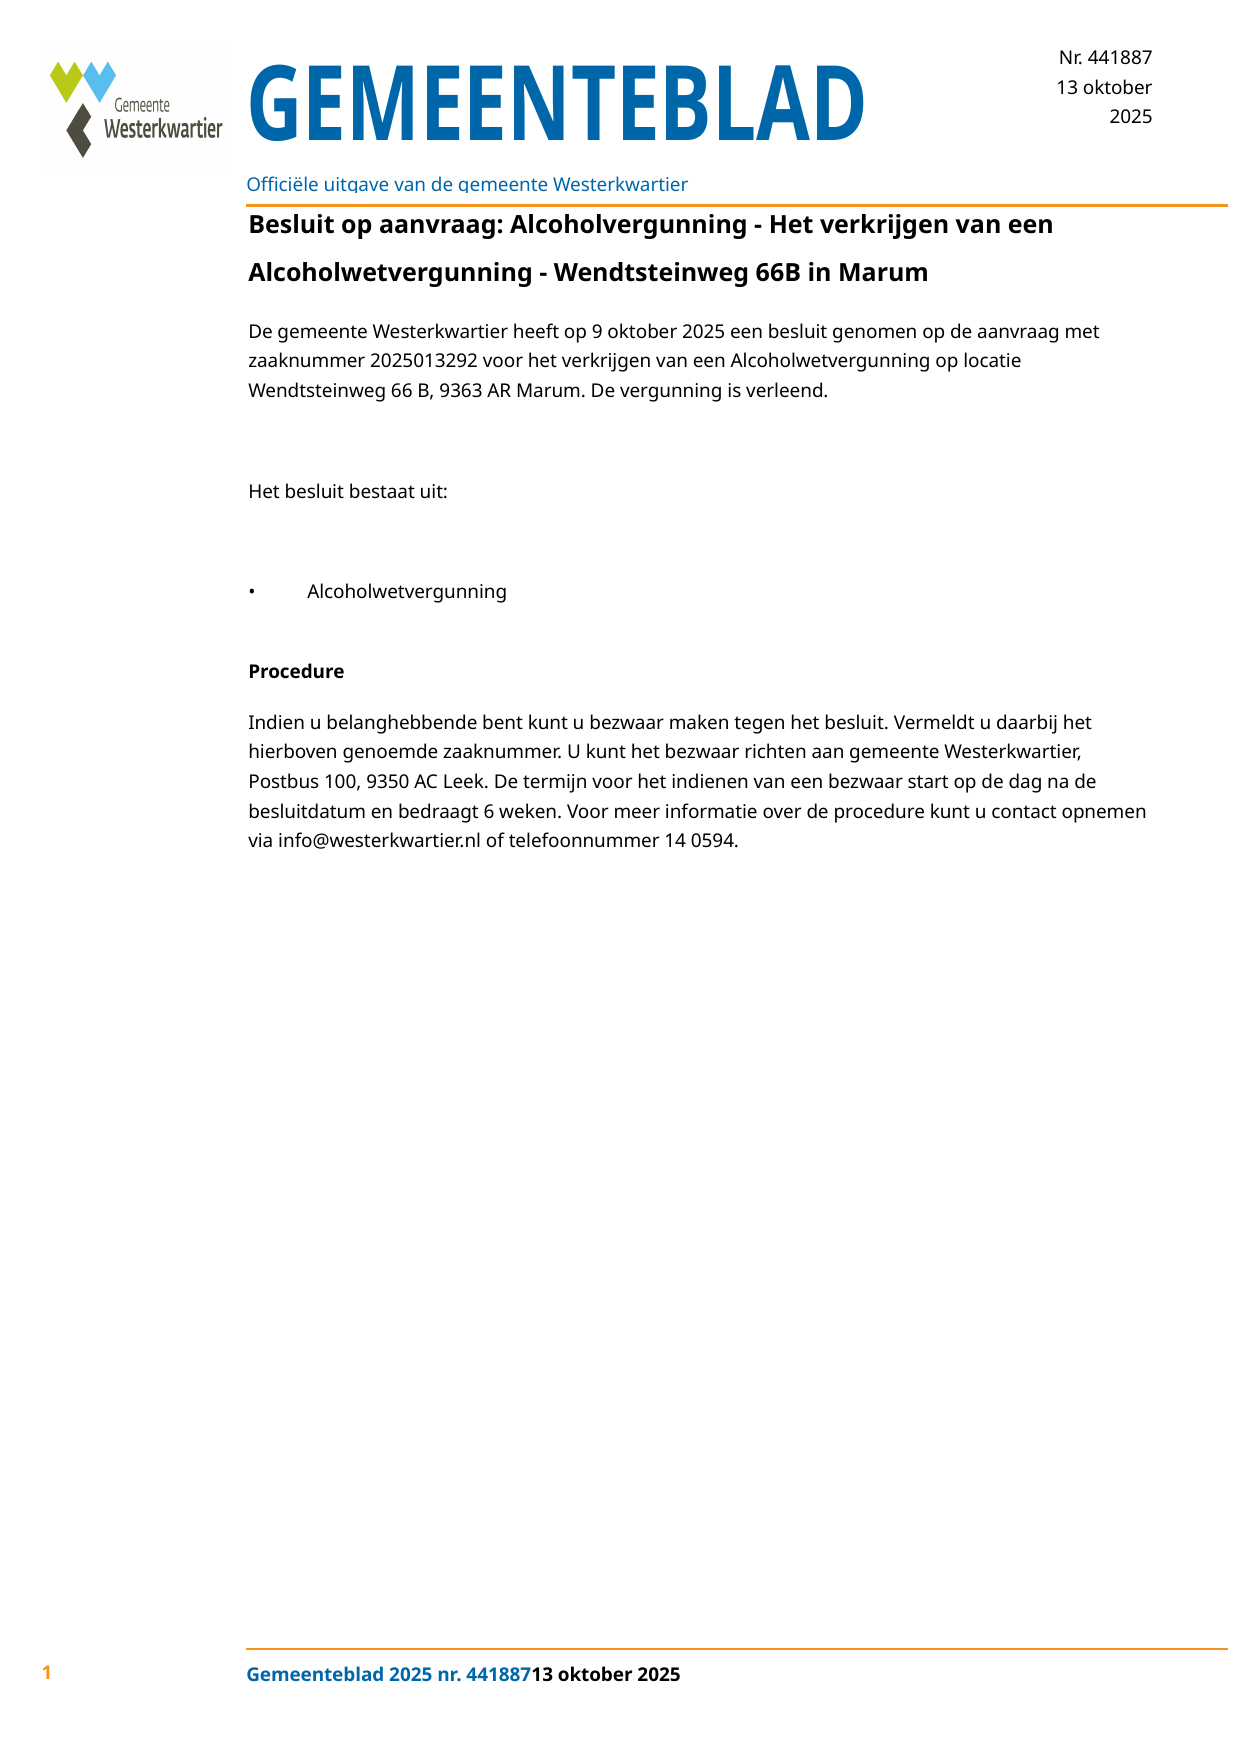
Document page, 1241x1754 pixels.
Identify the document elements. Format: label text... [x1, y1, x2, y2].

picture [41, 47, 231, 172]
list Alcoholwetvergunning [248, 579, 1152, 604]
text Besluit op aanvraag: Alcoholvergunning - Het verkrijgen van een Alcoholwetvergunning - Wendtsteinweg 66B in Marum [248, 207, 1152, 288]
text De gemeente Westerkwartier heeft op 9 oktober 2025 een besluit genomen op de aanvraag met zaaknummer 2025013292 voor het verkrijgen van een Alcoholwetvergunning op locatie Wendtsteinweg 66 B, 9363 AR Marum. De vergunning is verleend. [248, 318, 1152, 403]
text Indien u belanghebbende bent kunt u bezwaar maken tegen het besluit. Vermeldt u daarbij het hierboven genoemde zaaknummer. U kunt het bezwaar richten aan gemeente Westerkwartier, Postbus 100, 9350 AC Leek. De termijn voor het indienen van een bezwaar start op de dag na de besluitdatum en bedraagt 6 weken. Voor meer informatie over de procedure kunt u contact opnemen via info@westerkwartier.nl of telefoonnummer 14 0594. [248, 709, 1152, 853]
text Procedure [248, 659, 1152, 684]
text Het besluit bestaat uit: [248, 478, 1152, 504]
